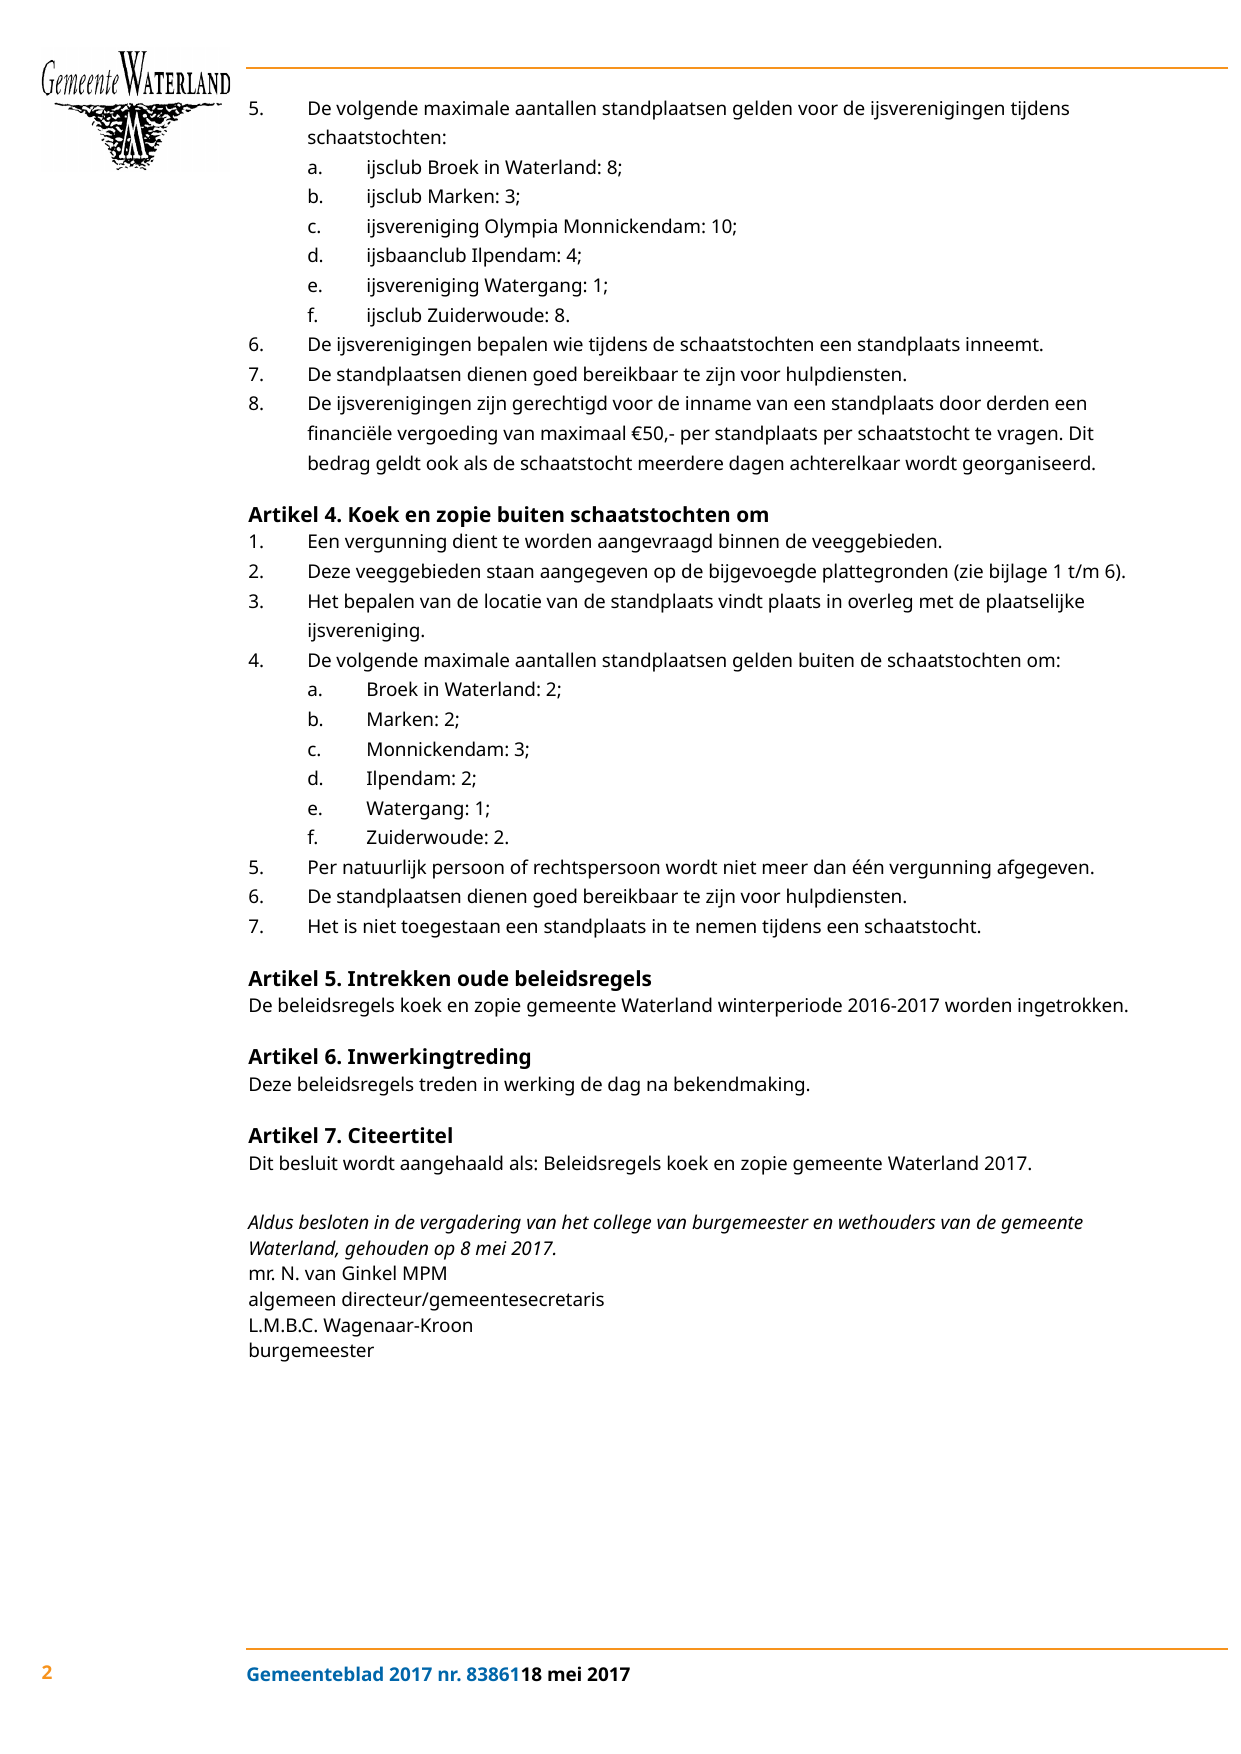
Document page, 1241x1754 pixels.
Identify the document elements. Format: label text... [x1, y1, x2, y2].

list Watergang: 1; [307, 795, 1152, 821]
list Broek in Waterland: 2; [307, 677, 1152, 702]
picture [41, 47, 231, 172]
text Dit besluit wordt aangehaald als: Beleidsregels koek en zopie gemeente Waterland 2017. [248, 1150, 1152, 1176]
text Artikel 5. Intrekken oude beleidsregels [248, 964, 1152, 992]
list Monnickendam: 3; [307, 736, 1152, 761]
list Marken: 2; [307, 706, 1152, 732]
list De ijsverenigingen bepalen wie tijdens de schaatstochten een standplaats inneemt. [248, 331, 1152, 357]
list ijsbaanclub Ilpendam: 4; [307, 243, 1152, 268]
list De volgende maximale aantallen standplaatsen gelden voor de ijsverenigingen tijdens schaatstochten: [248, 95, 1152, 150]
list De ijsverenigingen zijn gerechtigd voor de inname van een standplaats door derden een financiële vergoeding van maximaal €50,- per standplaats per schaatstocht te vragen. Dit bedrag geldt ook als de schaatstocht meerdere dagen achterelkaar wordt georganiseerd. [248, 391, 1152, 476]
text algemeen directeur/gemeentesecretaris [248, 1286, 1152, 1312]
list ijsclub Broek in Waterland: 8; [307, 154, 1152, 180]
list ijsvereniging Olympia Monnickendam: 10; [307, 213, 1152, 239]
list Het bepalen van de locatie van de standplaats vindt plaats in overleg met de plaatselijke ijsvereniging. [248, 588, 1152, 643]
text Aldus besloten in de vergadering van het college van burgemeester en wethouders van de gemeente Waterland, gehouden op 8 mei 2017. [248, 1209, 1152, 1260]
list Een vergunning dient te worden aangevraagd binnen de veeggebieden. [248, 529, 1152, 554]
text Artikel 4. Koek en zopie buiten schaatstochten om [248, 500, 1152, 529]
list ijsvereniging Watergang: 1; [307, 272, 1152, 298]
text Deze beleidsregels treden in werking de dag na bekendmaking. [248, 1071, 1152, 1097]
text L.M.B.C. Wagenaar-Kroon [248, 1312, 1152, 1338]
list Zuiderwoude: 2. [307, 824, 1152, 850]
list Het is niet toegestaan een standplaats in te nemen tijdens een schaatstocht. [248, 913, 1152, 939]
list Per natuurlijk persoon of rechtspersoon wordt niet meer dan één vergunning afgegeven. [248, 854, 1152, 880]
list ijsclub Marken: 3; [307, 183, 1152, 209]
list ijsclub Zuiderwoude: 8. [307, 302, 1152, 328]
text De beleidsregels koek en zopie gemeente Waterland winterperiode 2016-2017 worden ingetrokken. [248, 992, 1152, 1018]
list De standplaatsen dienen goed bereikbaar te zijn voor hulpdiensten. [248, 361, 1152, 387]
list De standplaatsen dienen goed bereikbaar te zijn voor hulpdiensten. [248, 884, 1152, 909]
text burgemeester [248, 1338, 1152, 1363]
list Ilpendam: 2; [307, 765, 1152, 791]
list Deze veeggebieden staan aangegeven op de bijgevoegde plattegronden (zie bijlage 1 t/m 6). [248, 558, 1152, 584]
list De volgende maximale aantallen standplaatsen gelden buiten de schaatstochten om: [248, 647, 1152, 673]
text Artikel 6. Inwerkingtreding [248, 1042, 1152, 1071]
text mr. N. van Ginkel MPM [248, 1260, 1152, 1286]
text Artikel 7. Citeertitel [248, 1121, 1152, 1150]
